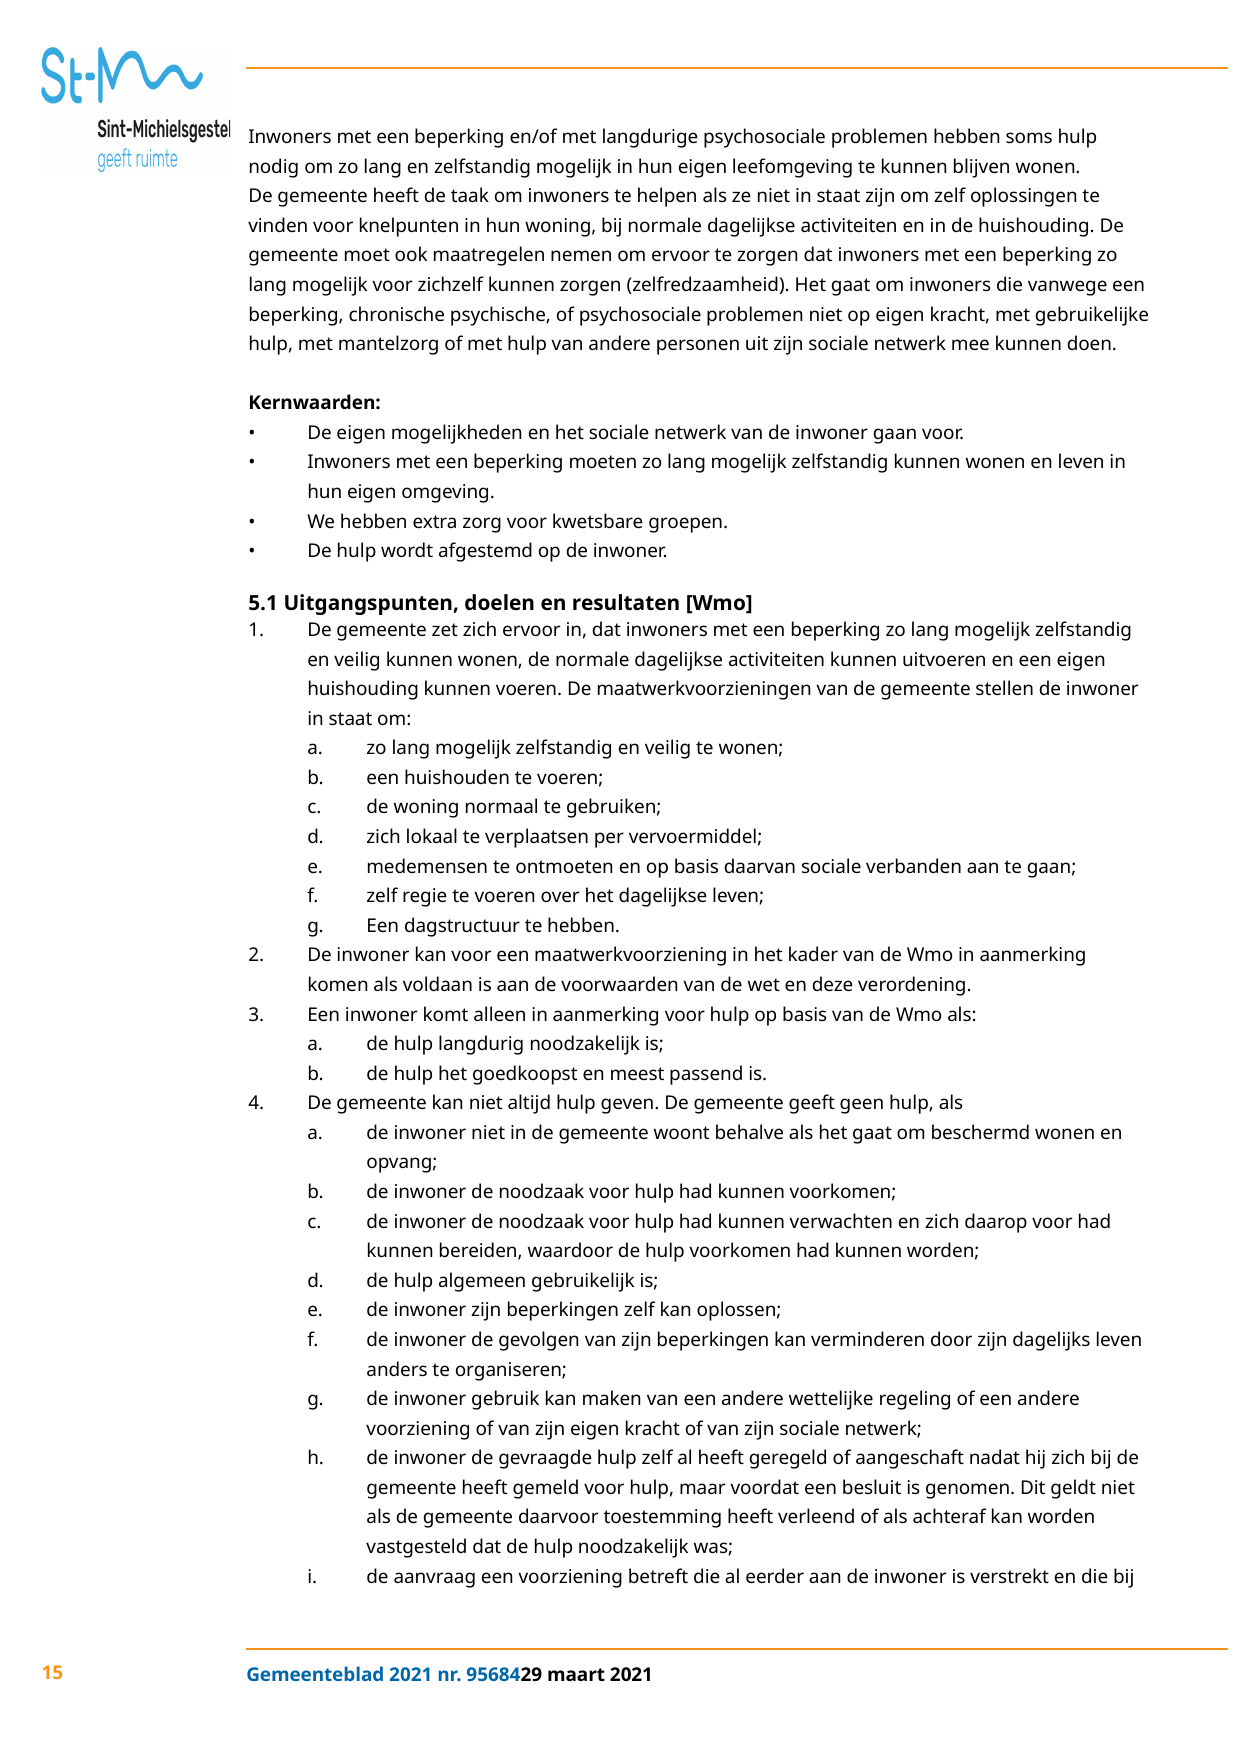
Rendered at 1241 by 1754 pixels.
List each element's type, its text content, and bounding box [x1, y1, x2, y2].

text 5.1 Uitgangspunten, doelen en resultaten [Wmo] [248, 588, 1152, 616]
list zelf regie te voeren over het dagelijkse leven; [307, 882, 1152, 908]
list Een inwoner komt alleen in aanmerking voor hulp op basis van de Wmo als: [248, 1001, 1152, 1027]
list de inwoner zijn beperkingen zelf kan oplossen; [307, 1297, 1152, 1322]
list de inwoner niet in de gemeente woont behalve als het gaat om beschermd wonen en opvang; [307, 1119, 1152, 1174]
list zo lang mogelijk zelfstandig en veilig te wonen; [307, 734, 1152, 760]
list zich lokaal te verplaatsen per vervoermiddel; [307, 823, 1152, 849]
list de hulp langdurig noodzakelijk is; [307, 1030, 1152, 1056]
list de inwoner de noodzaak voor hulp had kunnen voorkomen; [307, 1178, 1152, 1204]
list De hulp wordt afgestemd op de inwoner. [248, 537, 1152, 563]
list de inwoner de gevraagde hulp zelf al heeft geregeld of aangeschaft nadat hij zich bij de gemeente heeft gemeld voor hulp, maar voordat een besluit is genomen. Dit geldt niet als de gemeente daarvoor toestemming heeft verleend of als achteraf kan worden vastgesteld dat de hulp noodzakelijk was; [307, 1444, 1152, 1559]
list Een dagstructuur te hebben. [307, 912, 1152, 938]
list de aanvraag een voorziening betreft die al eerder aan de inwoner is verstrekt en die bij [307, 1563, 1152, 1589]
text De gemeente heeft de taak om inwoners te helpen als ze niet in staat zijn om zelf oplossingen te vinden voor knelpunten in hun woning, bij normale dagelijkse activiteiten en in de huishouding. De gemeente moet ook maatregelen nemen om ervoor te zorgen dat inwoners met een beperking zo lang mogelijk voor zichzelf kunnen zorgen (zelfredzaamheid). Het gaat om inwoners die vanwege een beperking, chronische psychische, of psychosociale problemen niet op eigen kracht, met gebruikelijke hulp, met mantelzorg of met hulp van andere personen uit zijn sociale netwerk mee kunnen doen. [248, 182, 1152, 356]
text Inwoners met een beperking en/of met langdurige psychosociale problemen hebben soms hulp nodig om zo lang en zelfstandig mogelijk in hun eigen leefomgeving te kunnen blijven wonen. [248, 123, 1152, 178]
list de inwoner gebruik kan maken van een andere wettelijke regeling of een andere voorziening of van zijn eigen kracht of van zijn sociale netwerk; [307, 1385, 1152, 1441]
list de hulp het goedkoopst en meest passend is. [307, 1060, 1152, 1086]
list Inwoners met een beperking moeten zo lang mogelijk zelfstandig kunnen wonen en leven in hun eigen omgeving. [248, 449, 1152, 504]
list de hulp algemeen gebruikelijk is; [307, 1267, 1152, 1293]
list De inwoner kan voor een maatwerkvoorziening in het kader van de Wmo in aanmerking komen als voldaan is aan de voorwaarden van de wet en deze verordening. [248, 942, 1152, 997]
list De gemeente kan niet altijd hulp geven. De gemeente geeft geen hulp, als [248, 1089, 1152, 1115]
list We hebben extra zorg voor kwetsbare groepen. [248, 508, 1152, 533]
list de woning normaal te gebruiken; [307, 794, 1152, 819]
list medemensen te ontmoeten en op basis daarvan sociale verbanden aan te gaan; [307, 853, 1152, 879]
picture [41, 47, 231, 172]
list De eigen mogelijkheden en het sociale netwerk van de inwoner gaan voor. [248, 419, 1152, 445]
text Kernwaarden: [248, 389, 1152, 415]
list een huishouden te voeren; [307, 764, 1152, 790]
list de inwoner de gevolgen van zijn beperkingen kan verminderen door zijn dagelijks leven anders te organiseren; [307, 1326, 1152, 1382]
list de inwoner de noodzaak voor hulp had kunnen verwachten en zich daarop voor had kunnen bereiden, waardoor de hulp voorkomen had kunnen worden; [307, 1208, 1152, 1263]
list De gemeente zet zich ervoor in, dat inwoners met een beperking zo lang mogelijk zelfstandig en veilig kunnen wonen, de normale dagelijkse activiteiten kunnen uitvoeren en een eigen huishouding kunnen voeren. De maatwerkvoorzieningen van de gemeente stellen de inwoner in staat om: [248, 616, 1152, 731]
